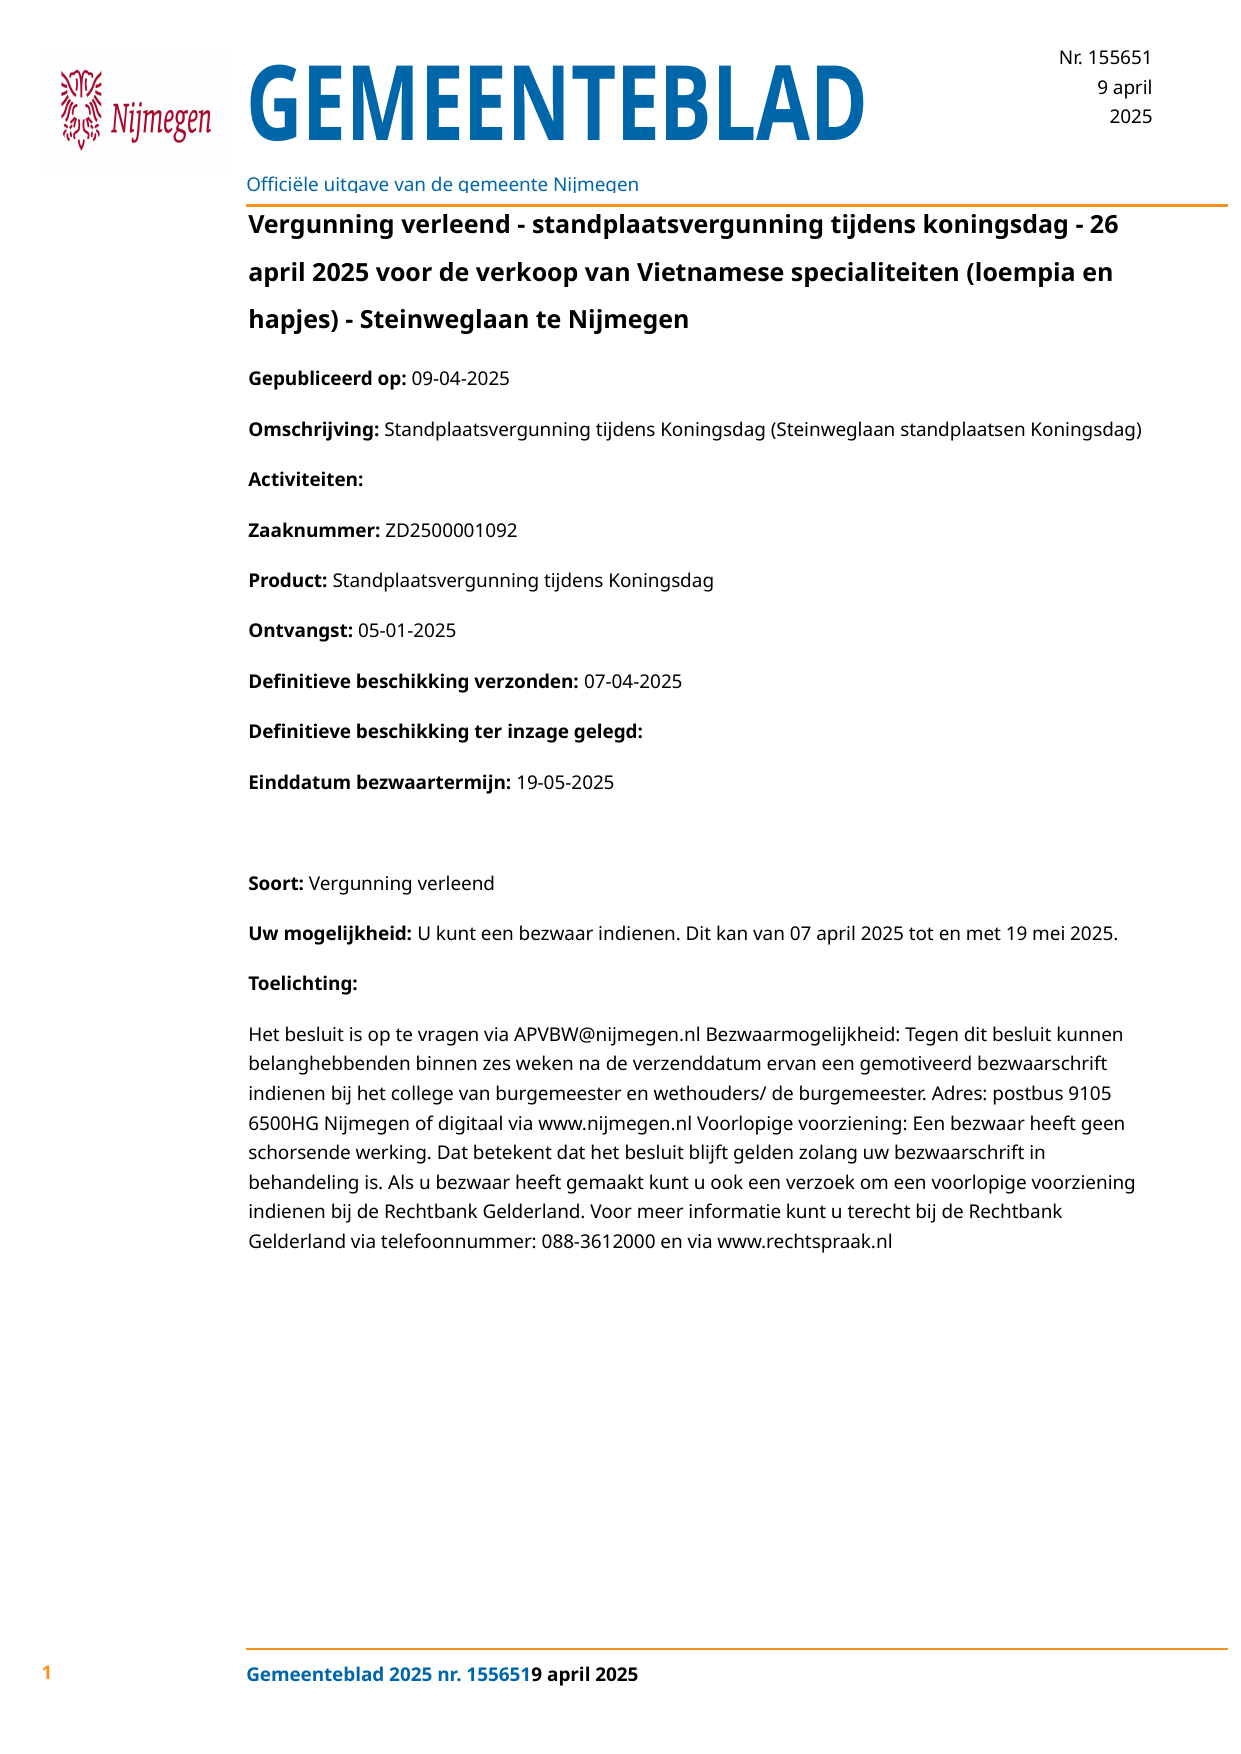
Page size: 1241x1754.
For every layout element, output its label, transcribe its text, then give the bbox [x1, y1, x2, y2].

text Product: Standplaatsvergunning tijdens Koningsdag [248, 567, 1152, 593]
text Toelichting: [248, 971, 1152, 996]
text Gepubliceerd op: 09-04-2025 [248, 366, 1152, 391]
text Zaaknummer: ZD2500001092 [248, 517, 1152, 542]
text Soort: Vergunning verleend [248, 870, 1152, 895]
text Definitieve beschikking ter inzage gelegd: [248, 718, 1152, 744]
text Activiteiten: [248, 466, 1152, 492]
text Einddatum bezwaartermijn: 19-05-2025 [248, 769, 1152, 794]
text Definitieve beschikking verzonden: 07-04-2025 [248, 668, 1152, 694]
text Ontvangst: 05-01-2025 [248, 618, 1152, 643]
text Vergunning verleend - standplaatsvergunning tijdens koningsdag - 26 april 2025 voor de verkoop van Vietnamese specialiteiten (loempia en hapjes) - Steinweglaan te Nijmegen [248, 207, 1152, 336]
text Het besluit is op te vragen via APVBW@nijmegen.nl Bezwaarmogelijkheid: Tegen dit besluit kunnen belanghebbenden binnen zes weken na de verzenddatum ervan een gemotiveerd bezwaarschrift indienen bij het college van burgemeester en wethouders/ de burgemeester. Adres: postbus 9105 6500HG Nijmegen of digitaal via www.nijmegen.nl Voorlopige voorziening: Een bezwaar heeft geen schorsende werking. Dat betekent dat het besluit blijft gelden zolang uw bezwaarschrift in behandeling is. Als u bezwaar heeft gemaakt kunt u ook een verzoek om een voorlopige voorziening indienen bij de Rechtbank Gelderland. Voor meer informatie kunt u terecht bij de Rechtbank Gelderland via telefoonnummer: 088-3612000 en via www.rechtspraak.nl [248, 1021, 1152, 1254]
text Uw mogelijkheid: U kunt een bezwaar indienen. Dit kan van 07 april 2025 tot en met 19 mei 2025. [248, 920, 1152, 946]
text Omschrijving: Standplaatsvergunning tijdens Koningsdag (Steinweglaan standplaatsen Koningsdag) [248, 416, 1152, 442]
picture [41, 47, 231, 172]
